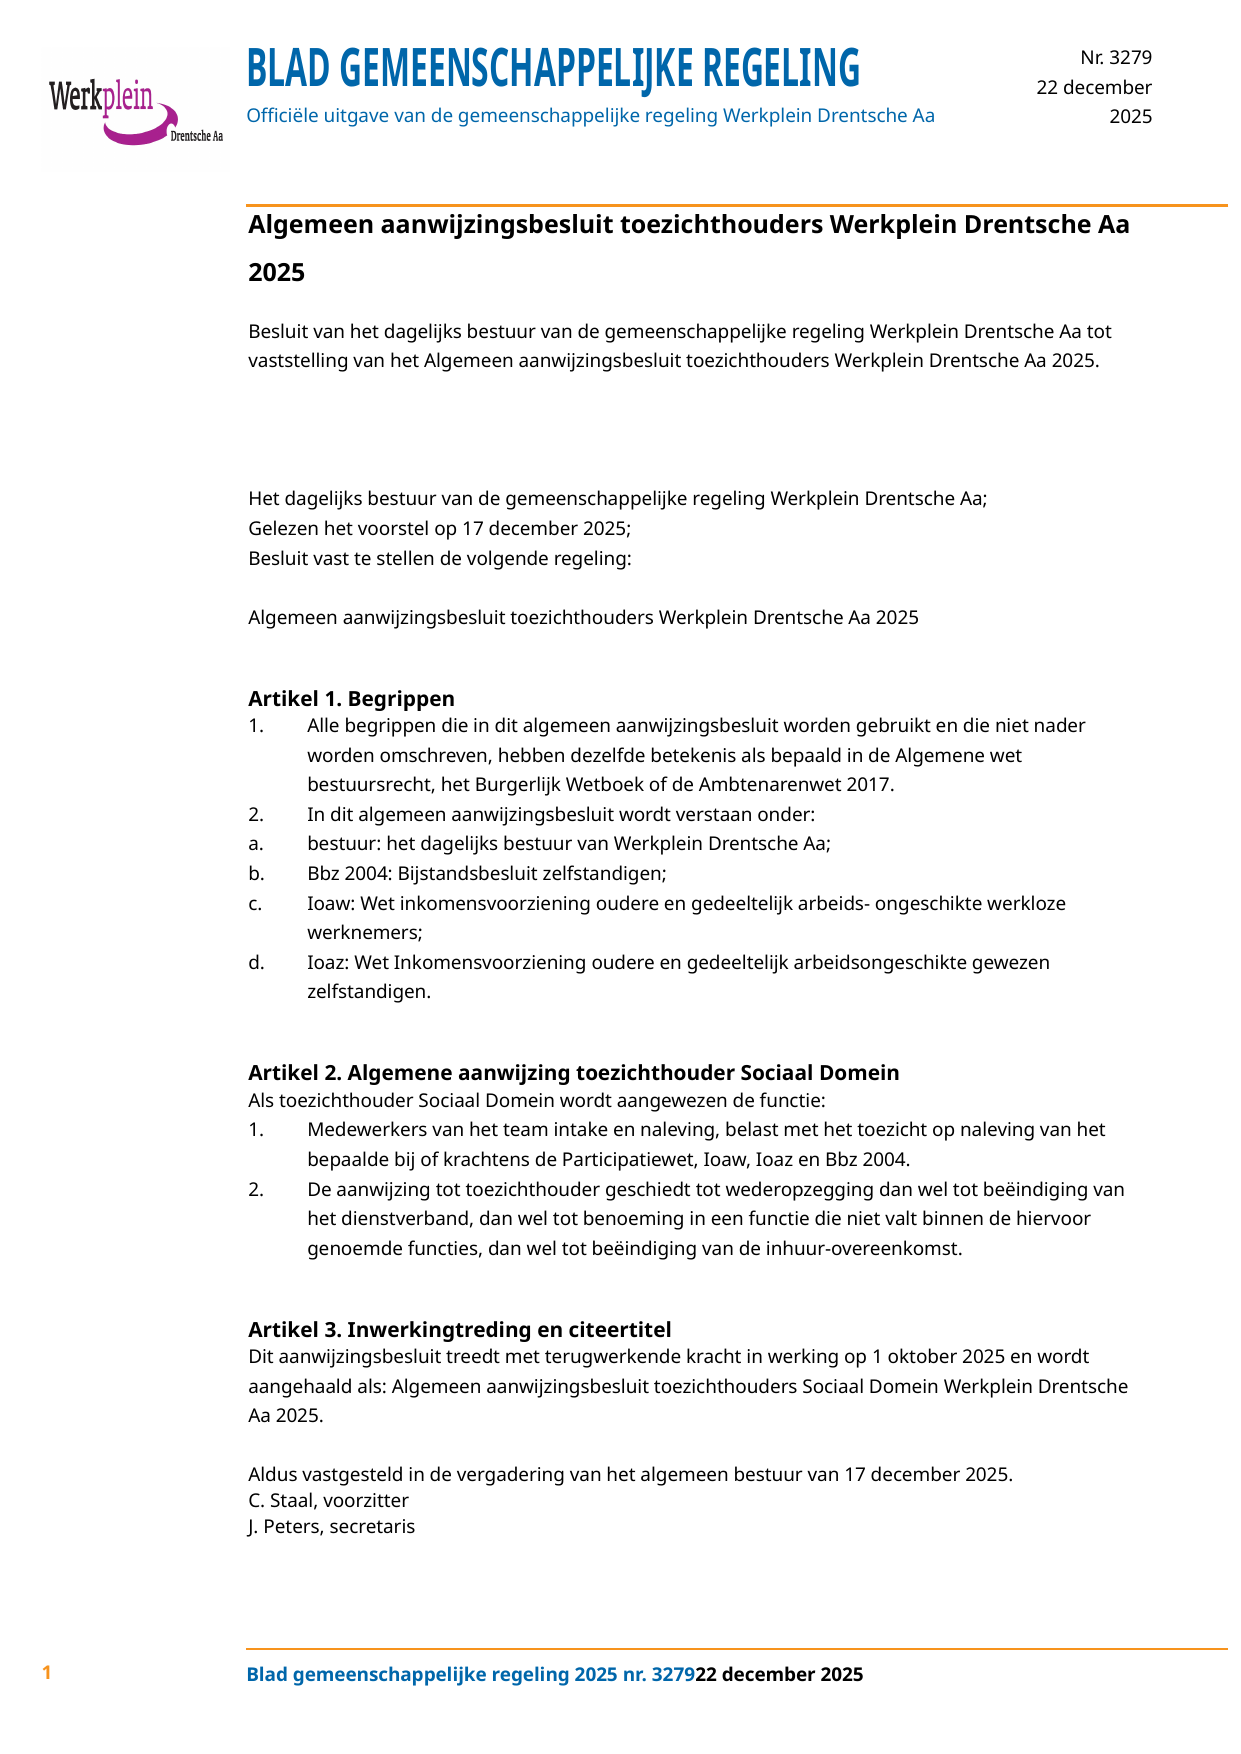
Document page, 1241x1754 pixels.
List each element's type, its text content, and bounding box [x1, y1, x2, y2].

text Aldus vastgesteld in de vergadering van het algemeen bestuur van 17 december 2025. [248, 1462, 1152, 1487]
list Ioaz: Wet Inkomensvoorziening oudere en gedeeltelijk arbeidsongeschikte gewezen zelfstandigen. [248, 949, 1152, 1004]
text Besluit vast te stellen de volgende regeling: [248, 545, 1152, 570]
text Algemeen aanwijzingsbesluit toezichthouders Werkplein Drentsche Aa 2025 [248, 604, 1152, 629]
text Algemeen aanwijzingsbesluit toezichthouders Werkplein Drentsche Aa 2025 [248, 207, 1152, 288]
text Gelezen het voorstel op 17 december 2025; [248, 515, 1152, 541]
text Het dagelijks bestuur van de gemeenschappelijke regeling Werkplein Drentsche Aa; [248, 486, 1152, 511]
text Dit aanwijzingsbesluit treedt met terugwerkende kracht in werking op 1 oktober 2025 en wordt aangehaald als: Algemeen aanwijzingsbesluit toezichthouders Sociaal Domein Werkplein Drentsche Aa 2025. [248, 1343, 1152, 1428]
list Medewerkers van het team intake en naleving, belast met het toezicht op naleving van het bepaalde bij of krachtens de Participatiewet, Ioaw, Ioaz en Bbz 2004. [248, 1117, 1152, 1172]
list Bbz 2004: Bijstandsbesluit zelfstandigen; [248, 860, 1152, 886]
text Als toezichthouder Sociaal Domein wordt aangewezen de functie: [248, 1087, 1152, 1113]
list De aanwijzing tot toezichthouder geschiedt tot wederopzegging dan wel tot beëindiging van het dienstverband, dan wel tot benoeming in een functie die niet valt binnen de hiervoor genoemde functies, dan wel tot beëindiging van de inhuur-overeenkomst. [248, 1176, 1152, 1261]
text Artikel 1. Begrippen [248, 684, 1152, 712]
list Alle begrippen die in dit algemeen aanwijzingsbesluit worden gebruikt en die niet nader worden omschreven, hebben dezelfde betekenis als bepaald in de Algemene wet bestuursrecht, het Burgerlijk Wetboek of de Ambtenarenwet 2017. [248, 712, 1152, 797]
picture [41, 47, 231, 172]
text Besluit van het dagelijks bestuur van de gemeenschappelijke regeling Werkplein Drentsche Aa tot vaststelling van het Algemeen aanwijzingsbesluit toezichthouders Werkplein Drentsche Aa 2025. [248, 318, 1152, 373]
text Artikel 3. Inwerkingtreding en citeertitel [248, 1315, 1152, 1343]
list In dit algemeen aanwijzingsbesluit wordt verstaan onder: [248, 801, 1152, 827]
list Ioaw: Wet inkomensvoorziening oudere en gedeeltelijk arbeids- ongeschikte werkloze werknemers; [248, 890, 1152, 945]
text J. Peters, secretaris [248, 1513, 1152, 1539]
text Artikel 2. Algemene aanwijzing toezichthouder Sociaal Domein [248, 1058, 1152, 1087]
text C. Staal, voorzitter [248, 1487, 1152, 1513]
list bestuur: het dagelijks bestuur van Werkplein Drentsche Aa; [248, 831, 1152, 856]
